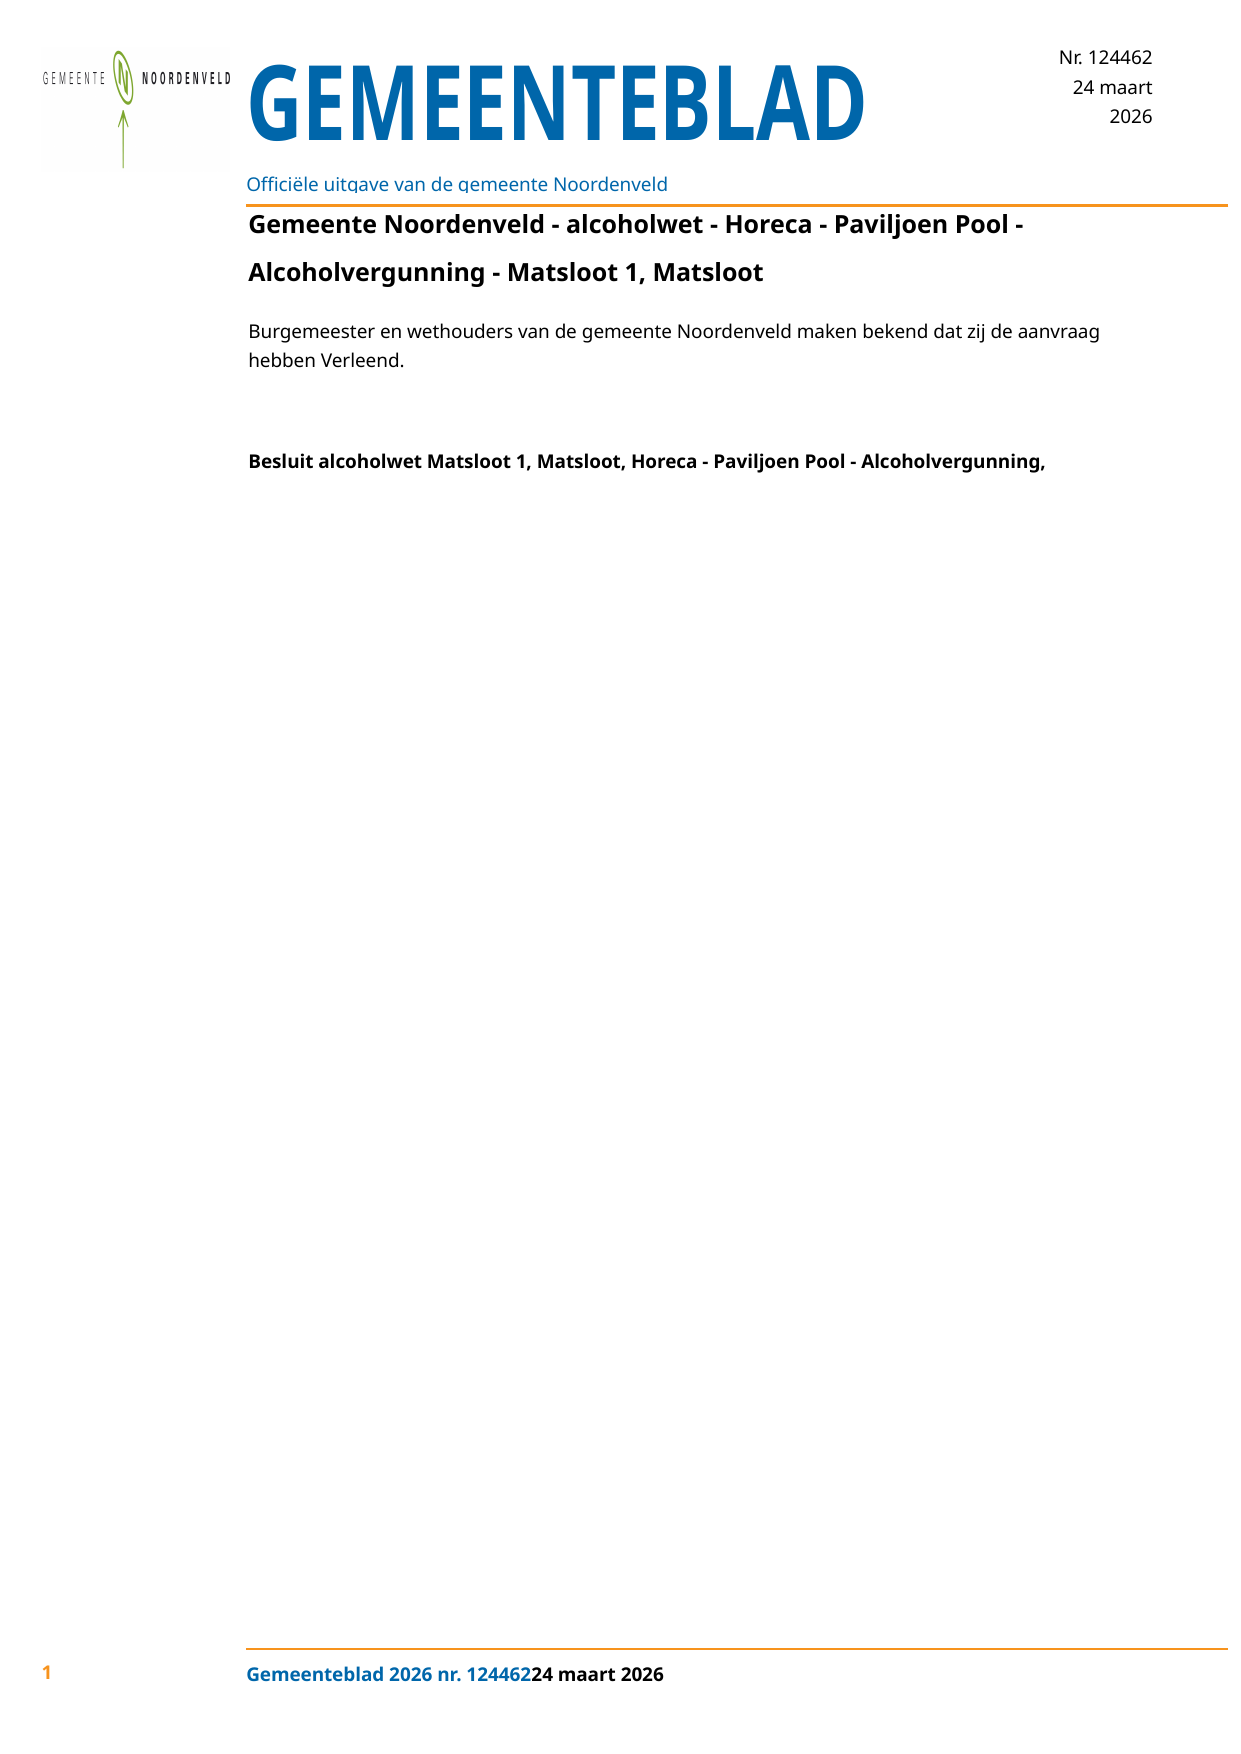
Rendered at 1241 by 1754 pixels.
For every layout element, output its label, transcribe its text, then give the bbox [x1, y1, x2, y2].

text Gemeente Noordenveld - alcoholwet - Horeca - Paviljoen Pool - Alcoholvergunning - Matsloot 1, Matsloot [248, 207, 1152, 288]
text Burgemeester en wethouders van de gemeente Noordenveld maken bekend dat zij de aanvraag hebben Verleend. [248, 318, 1152, 373]
text Besluit alcoholwet Matsloot 1, Matsloot, Horeca - Paviljoen Pool - Alcoholvergunning, [248, 448, 1152, 474]
picture [41, 47, 231, 172]
